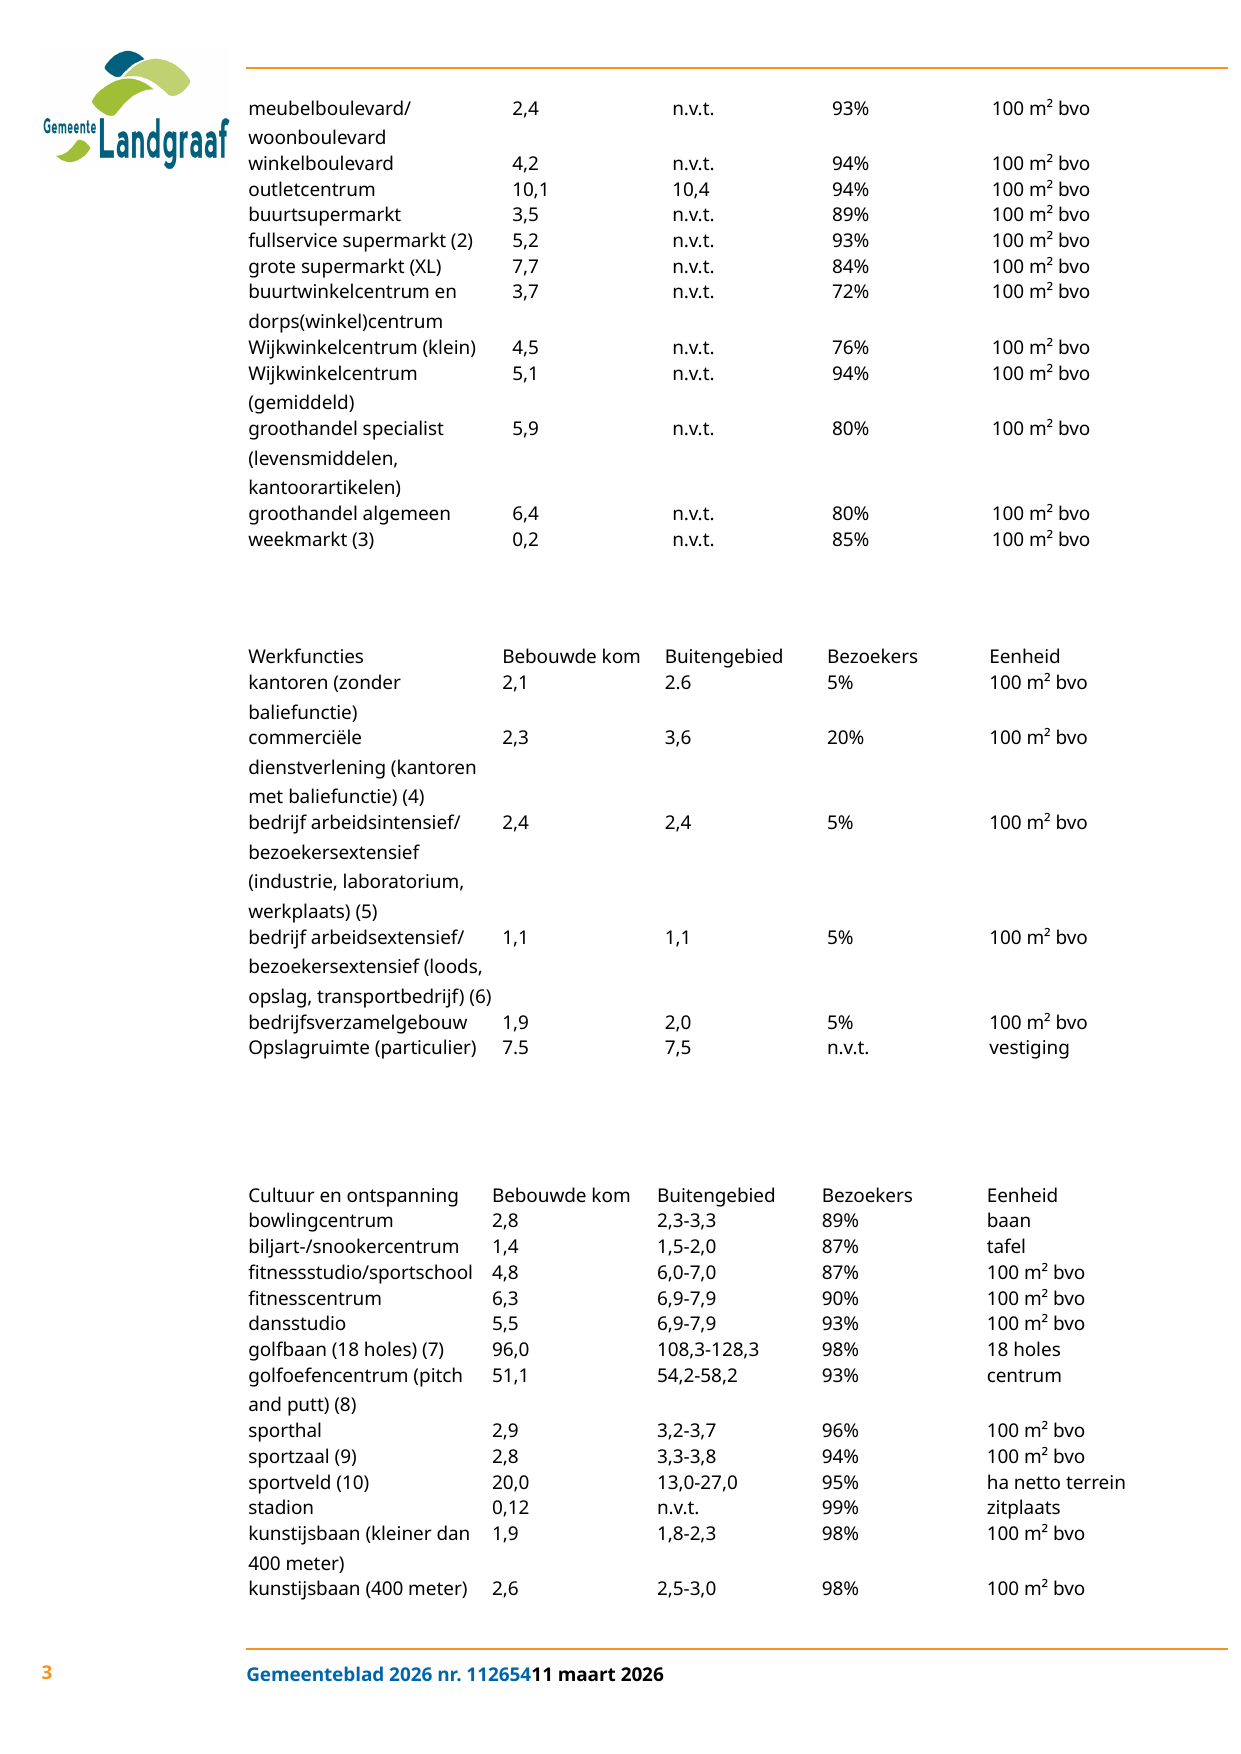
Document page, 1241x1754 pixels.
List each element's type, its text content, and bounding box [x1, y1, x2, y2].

table_cell 89% [822, 1208, 987, 1233]
table_cell 100 m² bvo [992, 415, 1152, 500]
table_cell 1,1 [665, 924, 827, 1009]
table_cell 100 m² bvo [989, 924, 1152, 1009]
table_cell 2,8 [492, 1208, 657, 1233]
table_cell biljart-/snookercentrum [248, 1234, 492, 1259]
table_header Bebouwde kom [502, 644, 664, 669]
table_cell bedrijf arbeidsextensief/ bezoekersextensief (loods, opslag, transportbedrijf) (6) [248, 924, 502, 1009]
table_cell 2,8 [492, 1443, 657, 1469]
table_cell 13,0-27,0 [657, 1469, 822, 1494]
table_cell 2,3-3,3 [657, 1208, 822, 1233]
table_cell 98% [822, 1336, 987, 1362]
table_cell 100 m² bvo [989, 725, 1152, 809]
table_cell ha netto terrein [987, 1469, 1152, 1494]
table_cell 100 m² bvo [987, 1443, 1152, 1469]
table_cell 18 holes [987, 1336, 1152, 1362]
table_cell 100 m² bvo [987, 1576, 1152, 1601]
table_cell 100 m² bvo [992, 176, 1152, 202]
table_cell 100 m² bvo [987, 1259, 1152, 1285]
table_cell vestiging [989, 1035, 1152, 1060]
table_cell dansstudio [248, 1311, 492, 1336]
table_cell 100 m² bvo [989, 1009, 1152, 1034]
table_cell 6,3 [492, 1285, 657, 1311]
table_cell golfoefencentrum (pitch and putt) (8) [248, 1362, 492, 1417]
table_cell 94% [832, 360, 992, 415]
table_header Buitengebied [657, 1182, 822, 1208]
table_cell 100 m² bvo [992, 500, 1152, 526]
table_cell n.v.t. [657, 1495, 822, 1520]
table_header Buitengebied [665, 644, 827, 669]
table_header Bezoekers [822, 1182, 987, 1208]
table_cell 7,5 [665, 1035, 827, 1060]
table_cell 72% [832, 279, 992, 334]
table_cell 10,4 [672, 176, 832, 202]
table_cell 3,6 [665, 725, 827, 809]
table_cell groothandel specialist (levensmiddelen, kantoorartikelen) [248, 415, 512, 500]
table_cell 4,5 [512, 334, 672, 360]
table_cell n.v.t. [672, 227, 832, 253]
table_cell 1,8-2,3 [657, 1520, 822, 1576]
table_cell 87% [822, 1234, 987, 1259]
table_cell 5% [827, 810, 989, 924]
table_cell 2,6 [492, 1576, 657, 1601]
table_cell 93% [832, 227, 992, 253]
table_cell n.v.t. [672, 334, 832, 360]
picture [41, 47, 231, 172]
table_cell golfbaan (18 holes) (7) [248, 1336, 492, 1362]
table_cell 108,3-128,3 [657, 1336, 822, 1362]
table_cell n.v.t. [672, 150, 832, 176]
table_cell n.v.t. [672, 526, 832, 551]
table_cell weekmarkt (3) [248, 526, 512, 551]
table_cell 100 m² bvo [992, 253, 1152, 279]
table_cell 3,7 [512, 279, 672, 334]
table_cell 96,0 [492, 1336, 657, 1362]
table_header Cultuur en ontspanning [248, 1182, 492, 1208]
table_cell 6,0-7,0 [657, 1259, 822, 1285]
table_cell 2,4 [512, 95, 672, 150]
table_cell 99% [822, 1495, 987, 1520]
table_cell 100 m² bvo [987, 1285, 1152, 1311]
table_cell 10,1 [512, 176, 672, 202]
table_cell sportveld (10) [248, 1469, 492, 1494]
table_cell 84% [832, 253, 992, 279]
table_cell 1,9 [502, 1009, 664, 1034]
table_cell 5,2 [512, 227, 672, 253]
table_cell buurtwinkelcentrum en dorps(winkel)centrum [248, 279, 512, 334]
table_cell 90% [822, 1285, 987, 1311]
table_cell 2,9 [492, 1418, 657, 1443]
table_cell n.v.t. [672, 95, 832, 150]
table_cell 3,5 [512, 202, 672, 227]
table_cell 3,2-3,7 [657, 1418, 822, 1443]
table_cell 2,5-3,0 [657, 1576, 822, 1601]
table_cell Wijkwinkelcentrum (klein) [248, 334, 512, 360]
table_cell 5% [827, 669, 989, 724]
table_cell 0,2 [512, 526, 672, 551]
table_cell 5,1 [512, 360, 672, 415]
table_cell 54,2-58,2 [657, 1362, 822, 1417]
table_cell 93% [822, 1362, 987, 1417]
table_cell 6,9-7,9 [657, 1311, 822, 1336]
table_cell 5,5 [492, 1311, 657, 1336]
table_cell 2,1 [502, 669, 664, 724]
table_cell 2,4 [502, 810, 664, 924]
table_cell 6,4 [512, 500, 672, 526]
table_cell groothandel algemeen [248, 500, 512, 526]
table_cell 2,4 [665, 810, 827, 924]
table_cell winkelboulevard [248, 150, 512, 176]
table_cell centrum [987, 1362, 1152, 1417]
table_cell grote supermarkt (XL) [248, 253, 512, 279]
table_cell fitnessstudio/sportschool [248, 1259, 492, 1285]
table_cell 100 m² bvo [992, 334, 1152, 360]
table_cell 89% [832, 202, 992, 227]
table_cell 100 m² bvo [992, 227, 1152, 253]
table_cell 20,0 [492, 1469, 657, 1494]
table_cell 7,7 [512, 253, 672, 279]
table_cell 100 m² bvo [992, 279, 1152, 334]
table_cell sportzaal (9) [248, 1443, 492, 1469]
table_cell bowlingcentrum [248, 1208, 492, 1233]
table_cell 100 m² bvo [992, 202, 1152, 227]
table_header Eenheid [989, 644, 1152, 669]
table_cell n.v.t. [672, 500, 832, 526]
table_cell 80% [832, 500, 992, 526]
table_cell 85% [832, 526, 992, 551]
table_cell 2,3 [502, 725, 664, 809]
table_cell 100 m² bvo [987, 1520, 1152, 1576]
table_cell tafel [987, 1234, 1152, 1259]
table_cell buurtsupermarkt [248, 202, 512, 227]
table_header Eenheid [987, 1182, 1152, 1208]
table_cell fitnesscentrum [248, 1285, 492, 1311]
table_cell 5% [827, 924, 989, 1009]
table_cell 94% [832, 150, 992, 176]
table_cell 5% [827, 1009, 989, 1034]
table_cell fullservice supermarkt (2) [248, 227, 512, 253]
table_cell n.v.t. [672, 360, 832, 415]
table_cell meubelboulevard/woonboulevard [248, 95, 512, 150]
table_cell 5,9 [512, 415, 672, 500]
table_cell 100 m² bvo [992, 526, 1152, 551]
table_header Bezoekers [827, 644, 989, 669]
table_cell 4,2 [512, 150, 672, 176]
table_cell n.v.t. [672, 415, 832, 500]
table_cell 100 m² bvo [989, 810, 1152, 924]
table_cell 20% [827, 725, 989, 809]
table_cell 98% [822, 1576, 987, 1601]
table_cell kantoren (zonder baliefunctie) [248, 669, 502, 724]
table_cell 1,1 [502, 924, 664, 1009]
table_cell commerciële dienstverlening (kantoren met baliefunctie) (4) [248, 725, 502, 809]
table_cell stadion [248, 1495, 492, 1520]
table_cell 87% [822, 1259, 987, 1285]
table_cell 100 m² bvo [992, 360, 1152, 415]
table_cell 95% [822, 1469, 987, 1494]
table_cell 100 m² bvo [989, 669, 1152, 724]
table_cell n.v.t. [672, 202, 832, 227]
table_cell kunstijsbaan (400 meter) [248, 1576, 492, 1601]
table_cell 0,12 [492, 1495, 657, 1520]
table_cell 100 m² bvo [992, 150, 1152, 176]
table_cell 3,3-3,8 [657, 1443, 822, 1469]
table_cell 1,9 [492, 1520, 657, 1576]
table_cell baan [987, 1208, 1152, 1233]
table_cell sporthal [248, 1418, 492, 1443]
table_cell 1,5-2,0 [657, 1234, 822, 1259]
table_cell Wijkwinkelcentrum (gemiddeld) [248, 360, 512, 415]
table_header Bebouwde kom [492, 1182, 657, 1208]
table_cell 93% [832, 95, 992, 150]
table_cell bedrijf arbeidsintensief/ bezoekersextensief (industrie, laboratorium, werkplaats) (5) [248, 810, 502, 924]
table_header Werkfuncties [248, 644, 502, 669]
table_cell 51,1 [492, 1362, 657, 1417]
table_cell 94% [822, 1443, 987, 1469]
table_cell 100 m² bvo [987, 1418, 1152, 1443]
table_cell 96% [822, 1418, 987, 1443]
table_cell 100 m² bvo [992, 95, 1152, 150]
table_cell 76% [832, 334, 992, 360]
table_cell outletcentrum [248, 176, 512, 202]
table_cell n.v.t. [827, 1035, 989, 1060]
table_cell 80% [832, 415, 992, 500]
table_cell bedrijfsverzamelgebouw [248, 1009, 502, 1034]
table_cell 94% [832, 176, 992, 202]
table_cell n.v.t. [672, 279, 832, 334]
table_cell 1,4 [492, 1234, 657, 1259]
table_cell Opslagruimte (particulier) [248, 1035, 502, 1060]
table_cell 7.5 [502, 1035, 664, 1060]
table_cell 100 m² bvo [987, 1311, 1152, 1336]
table_cell 4,8 [492, 1259, 657, 1285]
table_cell n.v.t. [672, 253, 832, 279]
table_cell 6,9-7,9 [657, 1285, 822, 1311]
table_cell 2,0 [665, 1009, 827, 1034]
table_cell zitplaats [987, 1495, 1152, 1520]
table_cell 93% [822, 1311, 987, 1336]
table_cell 2.6 [665, 669, 827, 724]
table_cell 98% [822, 1520, 987, 1576]
table_cell kunstijsbaan (kleiner dan 400 meter) [248, 1520, 492, 1576]
